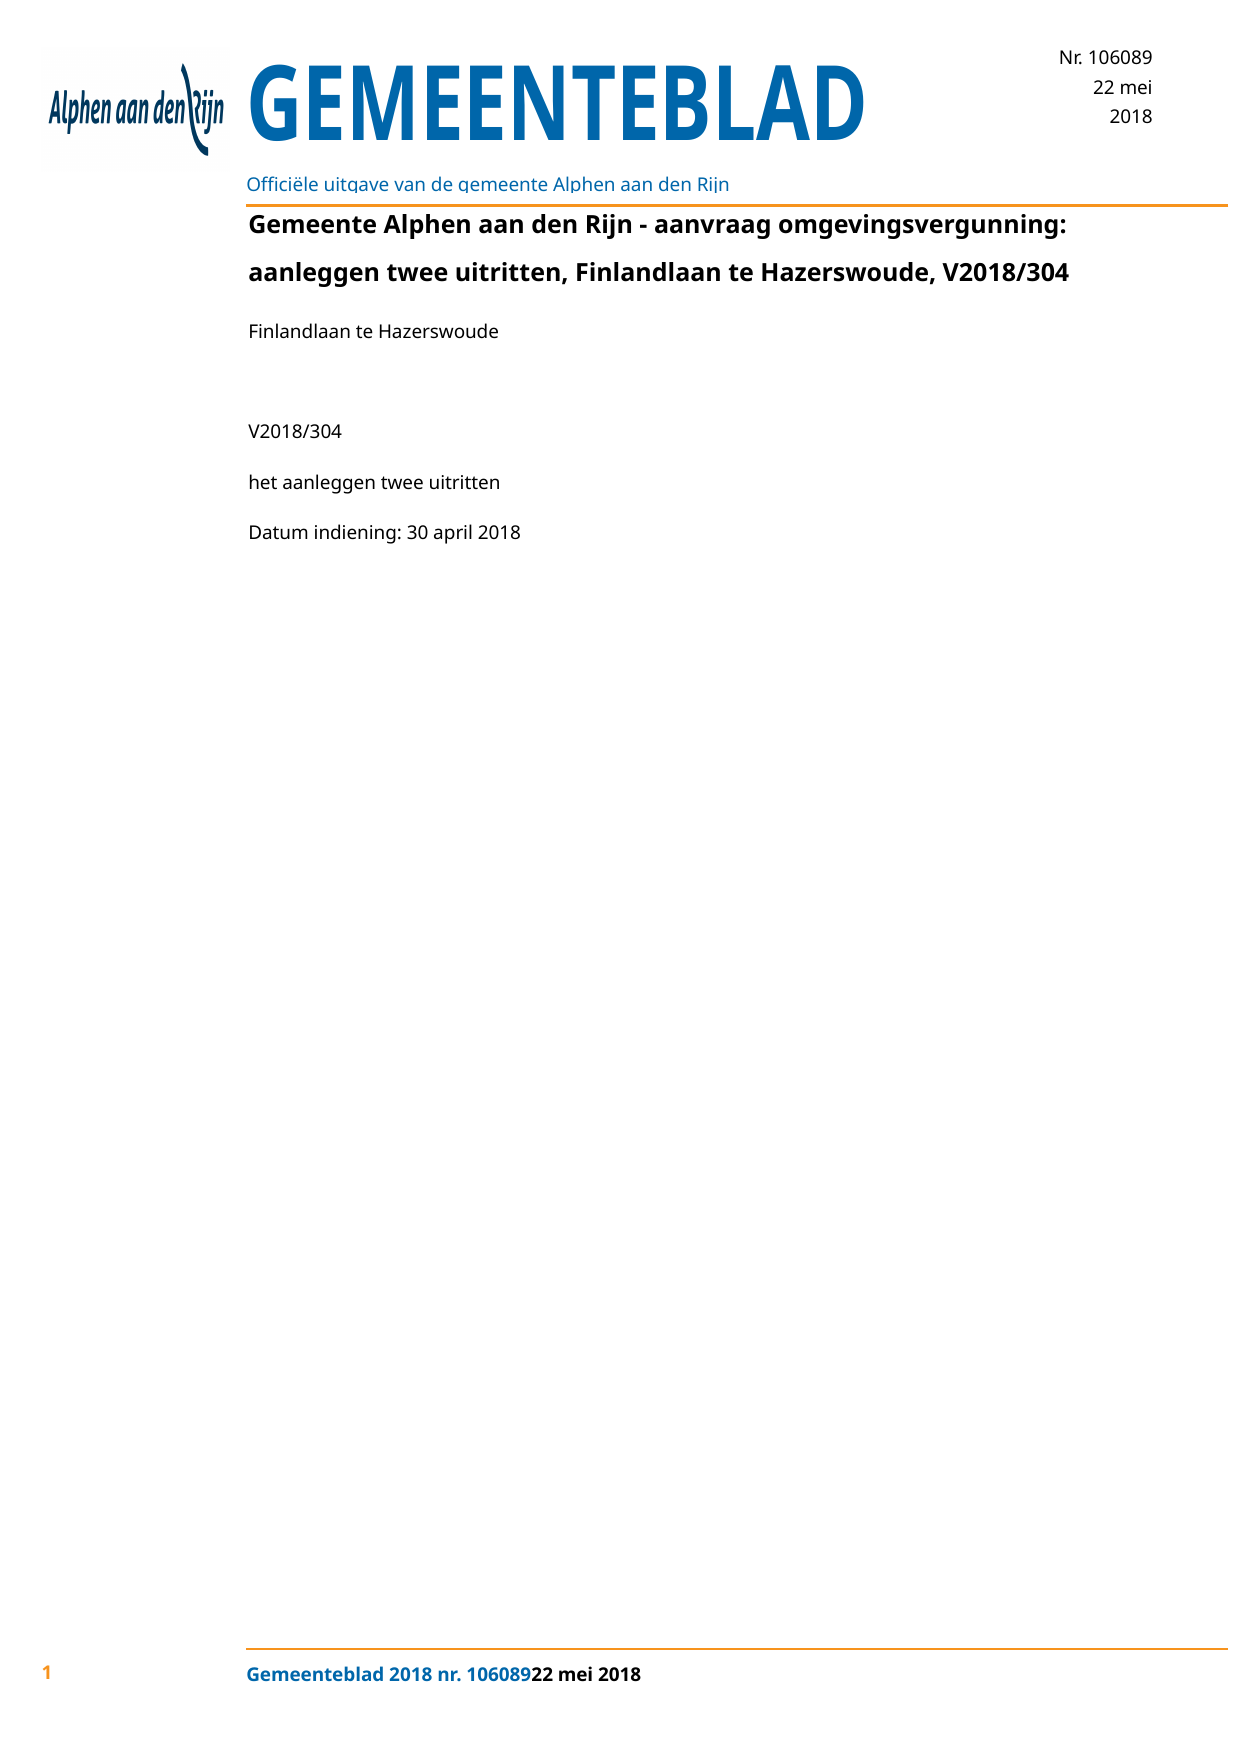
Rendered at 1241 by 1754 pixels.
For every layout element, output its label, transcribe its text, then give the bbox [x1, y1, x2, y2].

text V2018/304 [248, 419, 1152, 444]
text het aanleggen twee uitritten [248, 469, 1152, 495]
picture [41, 47, 231, 172]
text Finlandlaan te Hazerswoude [248, 318, 1152, 344]
text Gemeente Alphen aan den Rijn - aanvraag omgevingsvergunning: aanleggen twee uitritten, Finlandlaan te Hazerswoude, V2018/304 [248, 207, 1152, 288]
text Datum indiening: 30 april 2018 [248, 519, 1152, 545]
